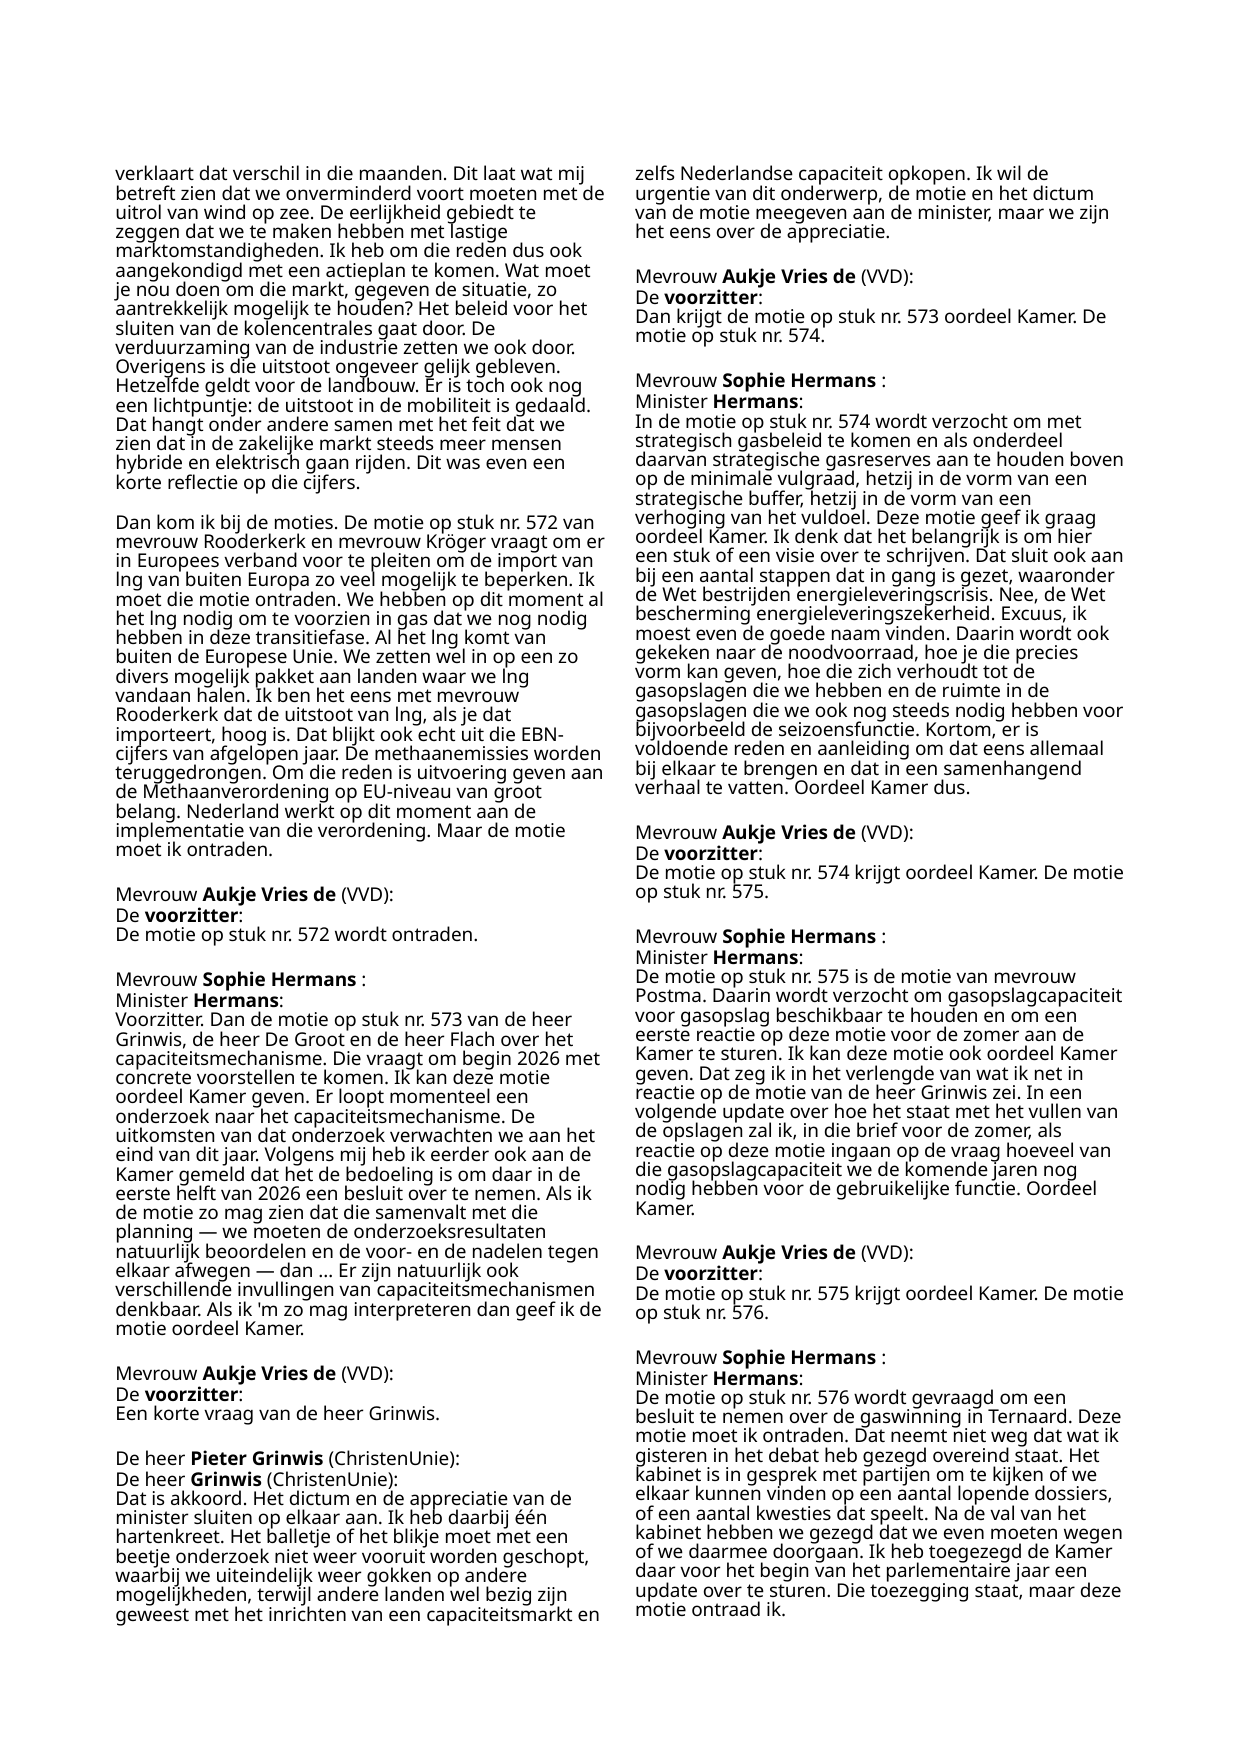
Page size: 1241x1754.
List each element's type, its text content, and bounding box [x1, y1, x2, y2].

text Mevrouw Sophie Hermans : [635, 1344, 1125, 1370]
text De voorzitter: [635, 1265, 1125, 1284]
text De motie op stuk nr. 574 krijgt oordeel Kamer. De motie op stuk nr. 575. [635, 864, 1125, 902]
text Dat is akkoord. Het dictum en de appreciatie van de minister sluiten op elkaar aan. Ik heb daarbij één hartenkreet. Het balletje of het blikje moet met een beetje onderzoek niet weer vooruit worden geschopt, waarbij we uiteindelijk weer gokken op andere mogelijkheden, terwijl andere landen wel bezig zijn geweest met het inrichten van een capaciteitsmarkt en [115, 1490, 605, 1625]
text Een korte vraag van de heer Grinwis. [115, 1405, 605, 1424]
text Voorzitter. Dan de motie op stuk nr. 573 van de heer Grinwis, de heer De Groot en de heer Flach over het capaciteitsmechanisme. Die vraagt om begin 2026 met concrete voorstellen te komen. Ik kan deze motie oordeel Kamer geven. Er loopt momenteel een onderzoek naar het capaciteitsmechanisme. De uitkomsten van dat onderzoek verwachten we aan het eind van dit jaar. Volgens mij heb ik eerder ook aan de Kamer gemeld dat het de bedoeling is om daar in de eerste helft van 2026 een besluit over te nemen. Als ik de motie zo mag zien dat die samenvalt met die planning — we moeten de onderzoeksresultaten natuurlijk beoordelen en de voor- en de nadelen tegen elkaar afwegen — dan … Er zijn natuurlijk ook verschillende invullingen van capaciteitsmechanismen denkbaar. Als ik 'm zo mag interpreteren dan geef ik de motie oordeel Kamer. [115, 1011, 605, 1339]
text Dan krijgt de motie op stuk nr. 573 oordeel Kamer. De motie op stuk nr. 574. [635, 308, 1125, 347]
text De motie op stuk nr. 576 wordt gevraagd om een besluit te nemen over de gaswinning in Ternaard. Deze motie moet ik ontraden. Dat neemt niet weg dat wat ik gisteren in het debat heb gezegd overeind staat. Het kabinet is in gesprek met partijen om te kijken of we elkaar kunnen vinden op een aantal lopende dossiers, of een aantal kwesties dat speelt. Na de val van het kabinet hebben we gezegd dat we even moeten wegen of we daarmee doorgaan. Ik heb toegezegd de Kamer daar voor het begin van het parlementaire jaar een update over te sturen. Die toezegging staat, maar deze motie ontraad ik. [635, 1389, 1125, 1620]
text Minister Hermans: [635, 393, 1125, 413]
text Mevrouw Sophie Hermans : [635, 368, 1125, 393]
text De motie op stuk nr. 575 krijgt oordeel Kamer. De motie op stuk nr. 576. [635, 1284, 1125, 1323]
text De motie op stuk nr. 572 wordt ontraden. [115, 926, 605, 946]
text Mevrouw Aukje Vries de (VVD): [635, 819, 1125, 844]
text De heer Grinwis (ChristenUnie): [115, 1471, 605, 1490]
text zelfs Nederlandse capaciteit opkopen. Ik wil de urgentie van dit onderwerp, de motie en het dictum van de motie meegeven aan de minister, maar we zijn het eens over de appreciatie. [635, 165, 1125, 242]
text Minister Hermans: [635, 949, 1125, 968]
text Mevrouw Aukje Vries de (VVD): [115, 1360, 605, 1386]
text Mevrouw Aukje Vries de (VVD): [635, 263, 1125, 289]
text De voorzitter: [635, 844, 1125, 864]
text Minister Hermans: [115, 992, 605, 1011]
text De voorzitter: [635, 289, 1125, 308]
text De heer Pieter Grinwis (ChristenUnie): [115, 1445, 605, 1471]
text In de motie op stuk nr. 574 wordt verzocht om met strategisch gasbeleid te komen en als onderdeel daarvan strategische gasreserves aan te houden boven op de minimale vulgraad, hetzij in de vorm van een strategische buffer, hetzij in de vorm van een verhoging van het vuldoel. Deze motie geef ik graag oordeel Kamer. Ik denk dat het belangrijk is om hier een stuk of een visie over te schrijven. Dat sluit ook aan bij een aantal stappen dat in gang is gezet, waaronder de Wet bestrijden energieleveringscrisis. Nee, de Wet bescherming energieleveringszekerheid. Excuus, ik moest even de goede naam vinden. Daarin wordt ook gekeken naar de noodvoorraad, hoe je die precies vorm kan geven, hoe die zich verhoudt tot de gasopslagen die we hebben en de ruimte in de gasopslagen die we ook nog steeds nodig hebben voor bijvoorbeeld de seizoensfunctie. Kortom, er is voldoende reden en aanleiding om dat eens allemaal bij elkaar te brengen en dat in een samenhangend verhaal te vatten. Oordeel Kamer dus. [635, 413, 1125, 798]
text Mevrouw Aukje Vries de (VVD): [115, 881, 605, 907]
text verklaart dat verschil in die maanden. Dit laat wat mij betreft zien dat we onverminderd voort moeten met de uitrol van wind op zee. De eerlijkheid gebiedt te zeggen dat we te maken hebben met lastige marktomstandigheden. Ik heb om die reden dus ook aangekondigd met een actieplan te komen. Wat moet je nou doen om die markt, gegeven de situatie, zo aantrekkelijk mogelijk te houden? Het beleid voor het sluiten van de kolencentrales gaat door. De verduurzaming van de industrie zetten we ook door. Overigens is die uitstoot ongeveer gelijk gebleven. Hetzelfde geldt voor de landbouw. Er is toch ook nog een lichtpuntje: de uitstoot in de mobiliteit is gedaald. Dat hangt onder andere samen met het feit dat we zien dat in de zakelijke markt steeds meer mensen hybride en elektrisch gaan rijden. Dit was even een korte reflectie op die cijfers. [115, 165, 605, 493]
text De voorzitter: [115, 1386, 605, 1405]
text Mevrouw Sophie Hermans : [115, 966, 605, 992]
text De voorzitter: [115, 907, 605, 926]
text Mevrouw Aukje Vries de (VVD): [635, 1239, 1125, 1265]
text De motie op stuk nr. 575 is de motie van mevrouw Postma. Daarin wordt verzocht om gasopslagcapaciteit voor gasopslag beschikbaar te houden en om een eerste reactie op deze motie voor de zomer aan de Kamer te sturen. Ik kan deze motie ook oordeel Kamer geven. Dat zeg ik in het verlengde van wat ik net in reactie op de motie van de heer Grinwis zei. In een volgende update over hoe het staat met het vullen van de opslagen zal ik, in die brief voor de zomer, als reactie op deze motie ingaan op de vraag hoeveel van die gasopslagcapaciteit we de komende jaren nog nodig hebben voor de gebruikelijke functie. Oordeel Kamer. [635, 968, 1125, 1219]
text Mevrouw Sophie Hermans : [635, 923, 1125, 949]
text Minister Hermans: [635, 1370, 1125, 1389]
text Dan kom ik bij de moties. De motie op stuk nr. 572 van mevrouw Rooderkerk en mevrouw Kröger vraagt om er in Europees verband voor te pleiten om de import van lng van buiten Europa zo veel mogelijk te beperken. Ik moet die motie ontraden. We hebben op dit moment al het lng nodig om te voorzien in gas dat we nog nodig hebben in deze transitiefase. Al het lng komt van buiten de Europese Unie. We zetten wel in op een zo divers mogelijk pakket aan landen waar we lng vandaan halen. Ik ben het eens met mevrouw Rooderkerk dat de uitstoot van lng, als je dat importeert, hoog is. Dat blijkt ook echt uit die EBN-cijfers van afgelopen jaar. De methaanemissies worden teruggedrongen. Om die reden is uitvoering geven aan de Methaanverordening op EU-niveau van groot belang. Nederland werkt op dit moment aan de implementatie van die verordening. Maar de motie moet ik ontraden. [115, 514, 605, 861]
